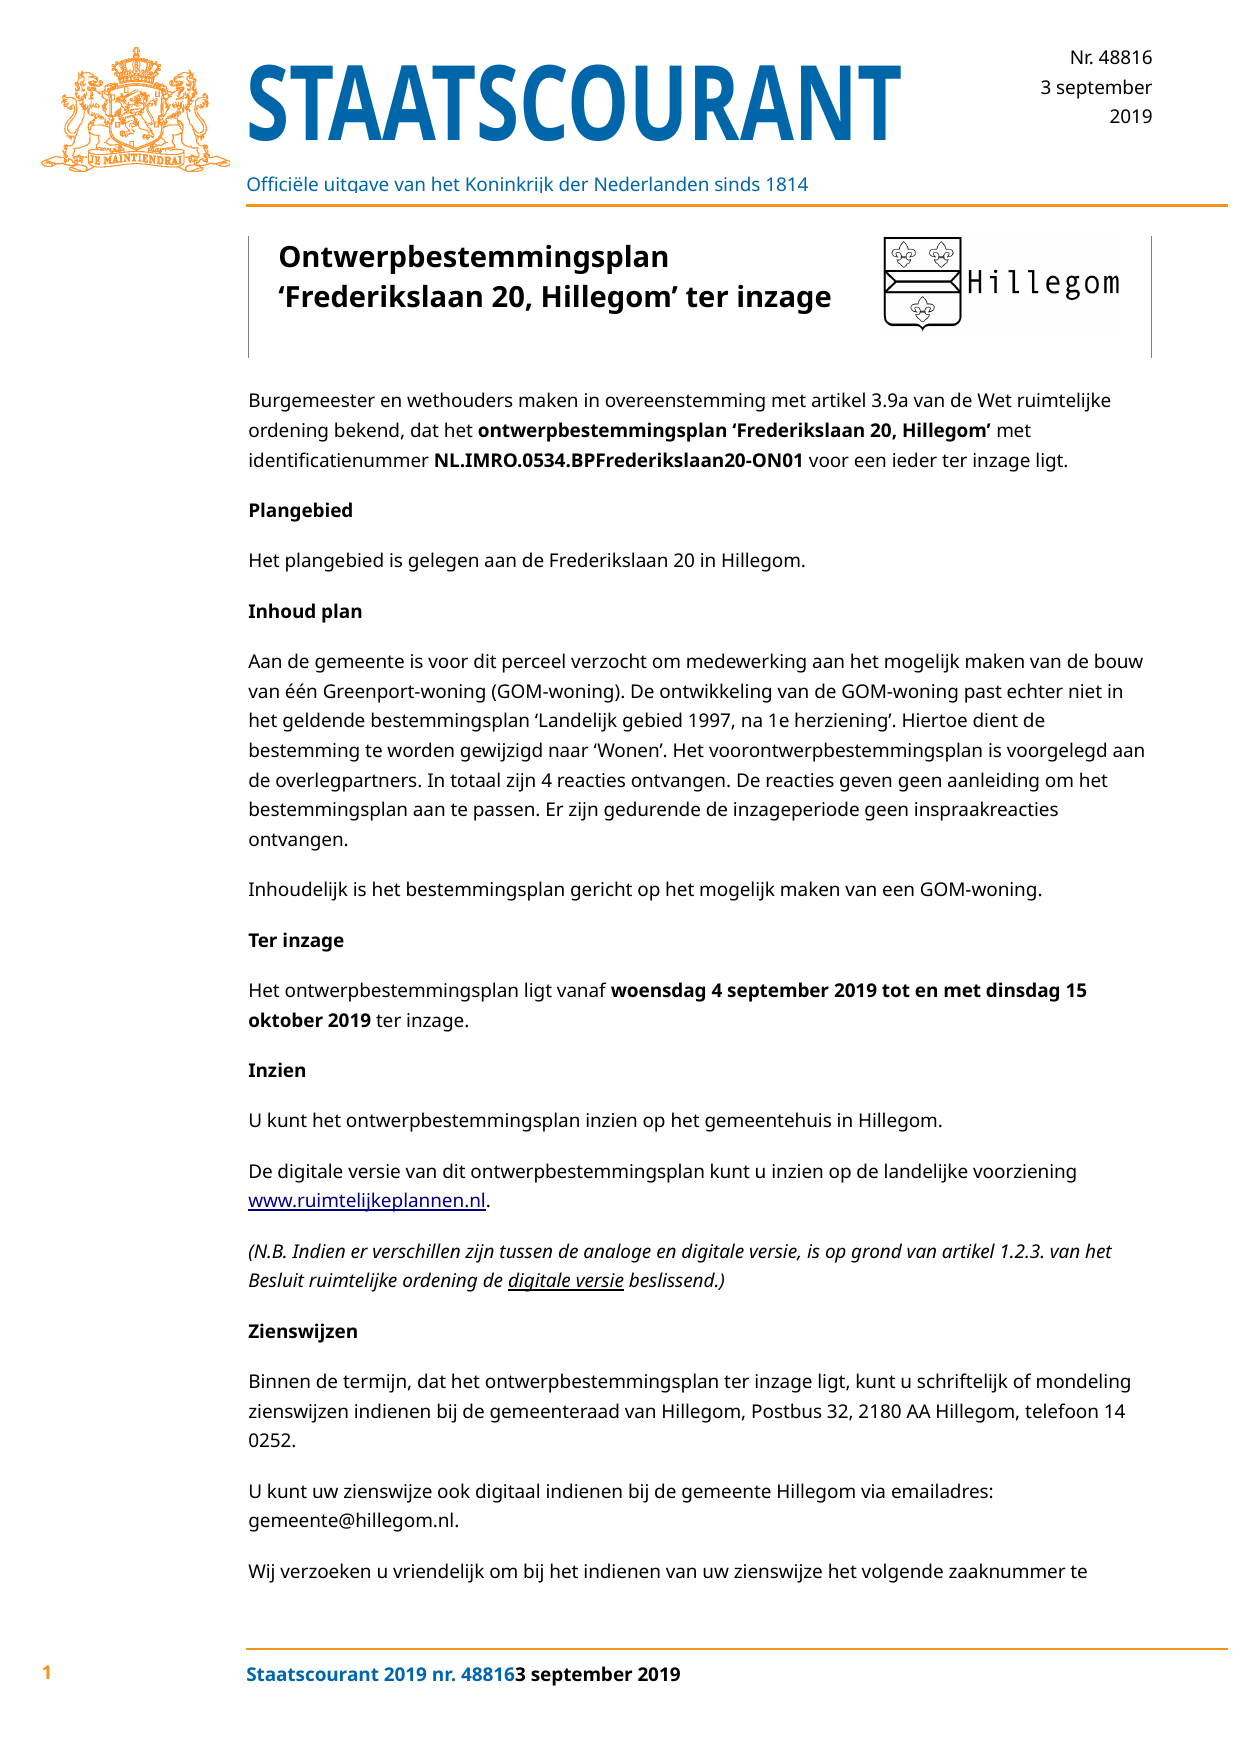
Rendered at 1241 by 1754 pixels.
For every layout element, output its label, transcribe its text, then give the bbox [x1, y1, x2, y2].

text Inhoudelijk is het bestemmingsplan gericht op het mogelijk maken van een GOM-woning. [248, 876, 1152, 902]
text (N.B. Indien er verschillen zijn tussen de analoge en digitale versie, is op grond van artikel 1.2.3. van het Besluit ruimtelijke ordening de digitale versie beslissend.) [248, 1238, 1152, 1293]
picture [41, 47, 231, 172]
text Het ontwerpbestemmingsplan ligt vanaf woensdag 4 september 2019 tot en met dinsdag 15 oktober 2019 ter inzage. [248, 977, 1152, 1033]
text Het plangebied is gelegen aan de Frederikslaan 20 in Hillegom. [248, 548, 1152, 573]
table_header [850, 236, 882, 332]
text U kunt uw zienswijze ook digitaal indienen bij de gemeente Hillegom via emailadres: gemeente@hillegom.nl. [248, 1478, 1152, 1533]
text Inhoud plan [248, 598, 1152, 624]
text Inzien [248, 1057, 1152, 1083]
text Zienswijzen [248, 1318, 1152, 1344]
text Burgemeester en wethouders maken in overeenstemming met artikel 3.9a van de Wet ruimtelijke ordening bekend, dat het ontwerpbestemmingsplan ‘Frederikslaan 20, Hillegom’ met identificatienummer NL.IMRO.0534.BPFrederikslaan20-ON01 voor een ieder ter inzage ligt. [248, 388, 1152, 473]
text Plangebied [248, 497, 1152, 523]
text Aan de gemeente is voor dit perceel verzocht om medewerking aan het mogelijk maken van de bouw van één Greenport-woning (GOM-woning). De ontwikkeling van de GOM-woning past echter niet in het geldende bestemmingsplan ‘Landelijk gebied 1997, na 1e herziening’. Hiertoe dient de bestemming te worden gewijzigd naar ‘Wonen’. Het voorontwerpbestemmingsplan is voorgelegd aan de overlegpartners. In totaal zijn 4 reacties ontvangen. De reacties geven geen aanleiding om het bestemmingsplan aan te passen. Er zijn gedurende de inzageperiode geen inspraakreacties ontvangen. [248, 648, 1152, 852]
text Wij verzoeken u vriendelijk om bij het indienen van uw zienswijze het volgende zaaknummer te [248, 1558, 1152, 1584]
text De digitale versie van dit ontwerpbestemmingsplan kunt u inzien op de landelijke voorziening www.ruimtelijkeplannen.nl. [248, 1158, 1152, 1213]
text Ter inzage [248, 927, 1152, 953]
table_header Ontwerpbestemmingsplan ‘Frederikslaan 20, Hillegom’ ter inzage [249, 236, 850, 358]
picture [882, 236, 1119, 333]
table_header [1119, 236, 1151, 332]
text U kunt het ontwerpbestemmingsplan inzien op het gemeentehuis in Hillegom. [248, 1108, 1152, 1133]
text Binnen de termijn, dat het ontwerpbestemmingsplan ter inzage ligt, kunt u schriftelijk of mondeling zienswijzen indienen bij de gemeenteraad van Hillegom, Postbus 32, 2180 AA Hillegom, telefoon 14 0252. [248, 1368, 1152, 1453]
table_header [850, 333, 1151, 358]
